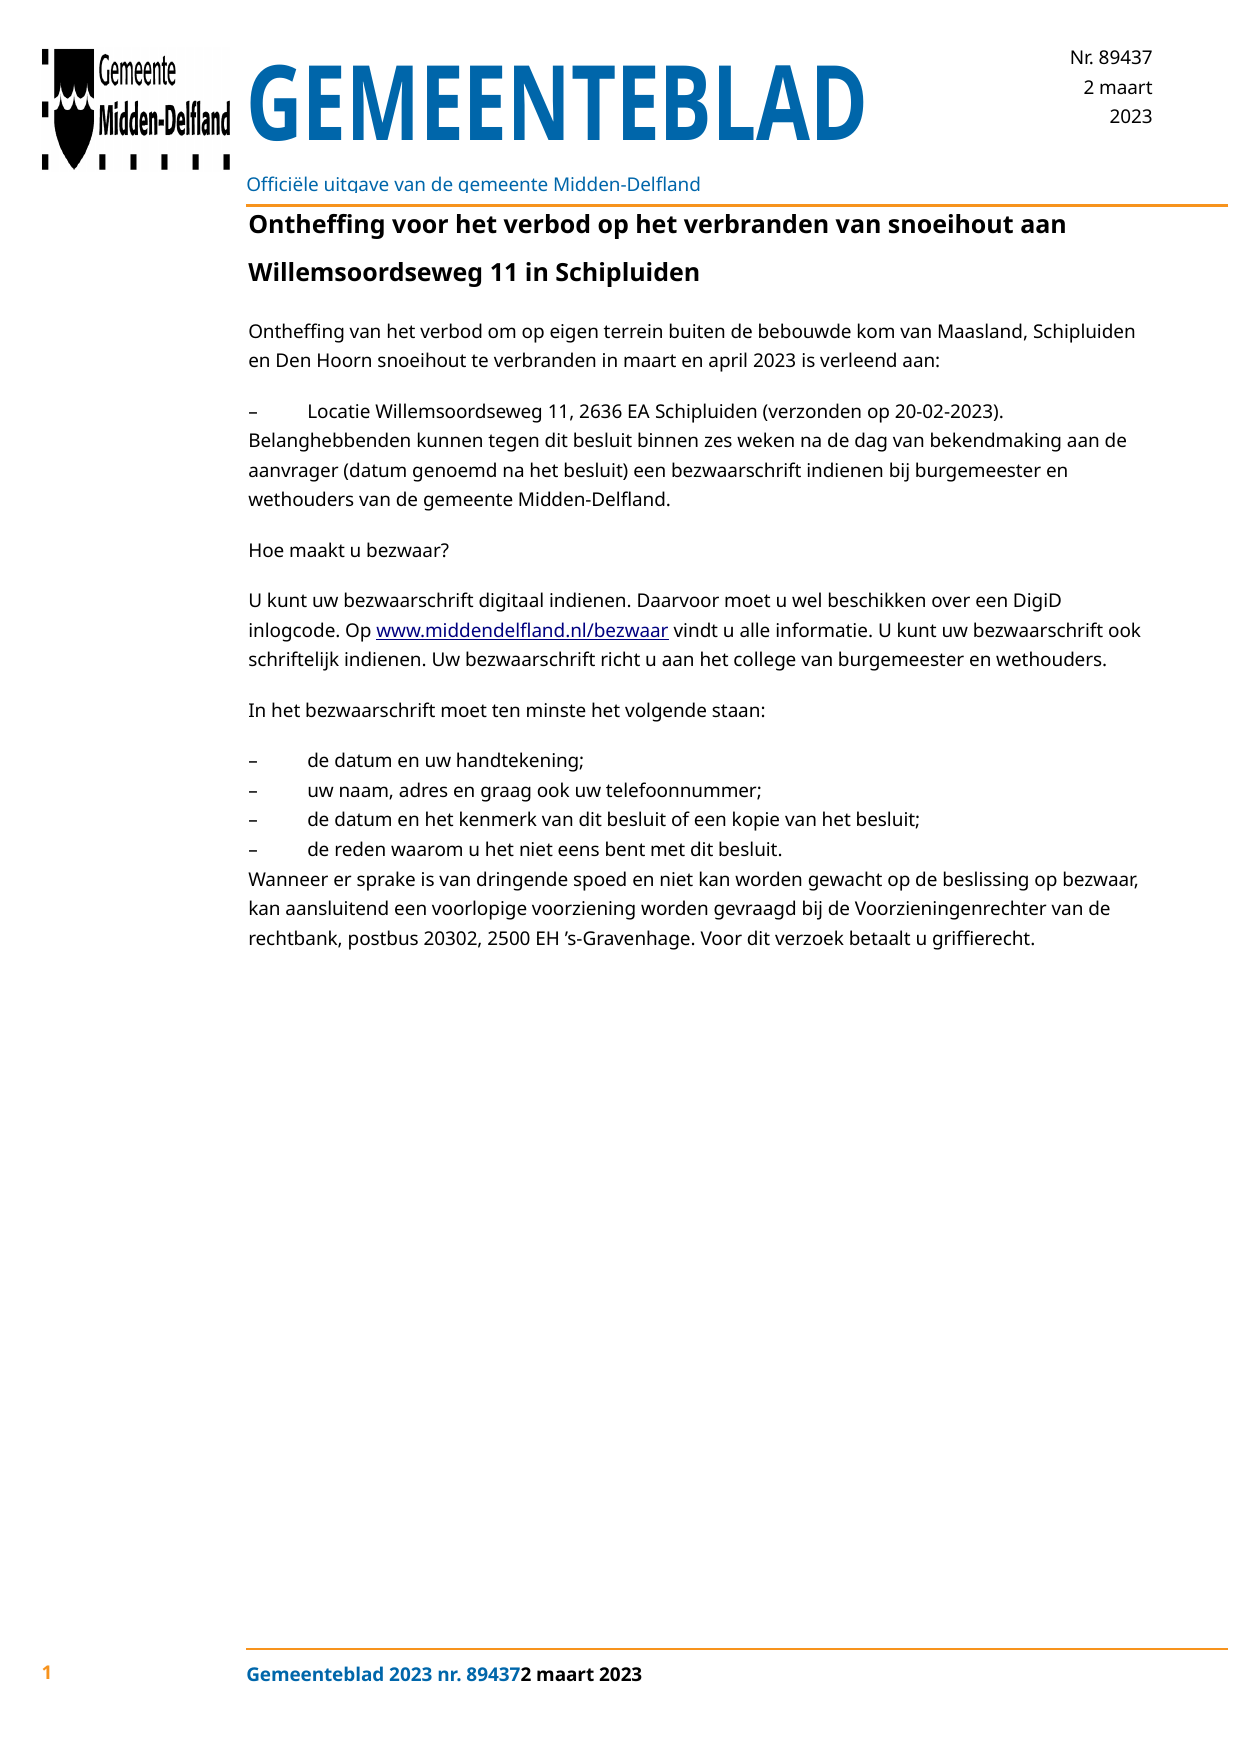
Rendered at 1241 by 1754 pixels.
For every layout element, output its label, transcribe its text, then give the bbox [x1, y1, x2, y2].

text Ontheffing voor het verbod op het verbranden van snoeihout aan Willemsoordseweg 11 in Schipluiden [248, 207, 1152, 288]
list Locatie Willemsoordseweg 11, 2636 EA Schipluiden (verzonden op 20-02-2023). [248, 398, 1152, 424]
text Hoe maakt u bezwaar? [248, 537, 1152, 563]
list de datum en het kenmerk van dit besluit of een kopie van het besluit; [248, 807, 1152, 832]
text Ontheffing van het verbod om op eigen terrein buiten de bebouwde kom van Maasland, Schipluiden en Den Hoorn snoeihout te verbranden in maart en april 2023 is verleend aan: [248, 318, 1152, 373]
list de datum en uw handtekening; [248, 747, 1152, 773]
list de reden waarom u het niet eens bent met dit besluit. [248, 836, 1152, 862]
text In het bezwaarschrift moet ten minste het volgende staan: [248, 697, 1152, 723]
text Belanghebbenden kunnen tegen dit besluit binnen zes weken na de dag van bekendmaking aan de aanvrager (datum genoemd na het besluit) een bezwaarschrift indienen bij burgemeester en wethouders van de gemeente Midden-Delfland. [248, 427, 1152, 512]
picture [41, 47, 231, 172]
list uw naam, adres en graag ook uw telefoonnummer; [248, 777, 1152, 803]
text U kunt uw bezwaarschrift digitaal indienen. Daarvoor moet u wel beschikken over een DigiD inlogcode. Op www.middendelfland.nl/bezwaar vindt u alle informatie. U kunt uw bezwaarschrift ook schriftelijk indienen. Uw bezwaarschrift richt u aan het college van burgemeester en wethouders. [248, 587, 1152, 672]
text ​Wanneer er sprake is van dringende spoed en niet kan worden gewacht op de beslissing op bezwaar, kan aansluitend een voorlopige voorziening worden gevraagd bij de Voorzieningenrechter van de rechtbank, postbus 20302, 2500 EH ’s-Gravenhage. Voor dit verzoek betaalt u griffierecht. [248, 866, 1152, 951]
